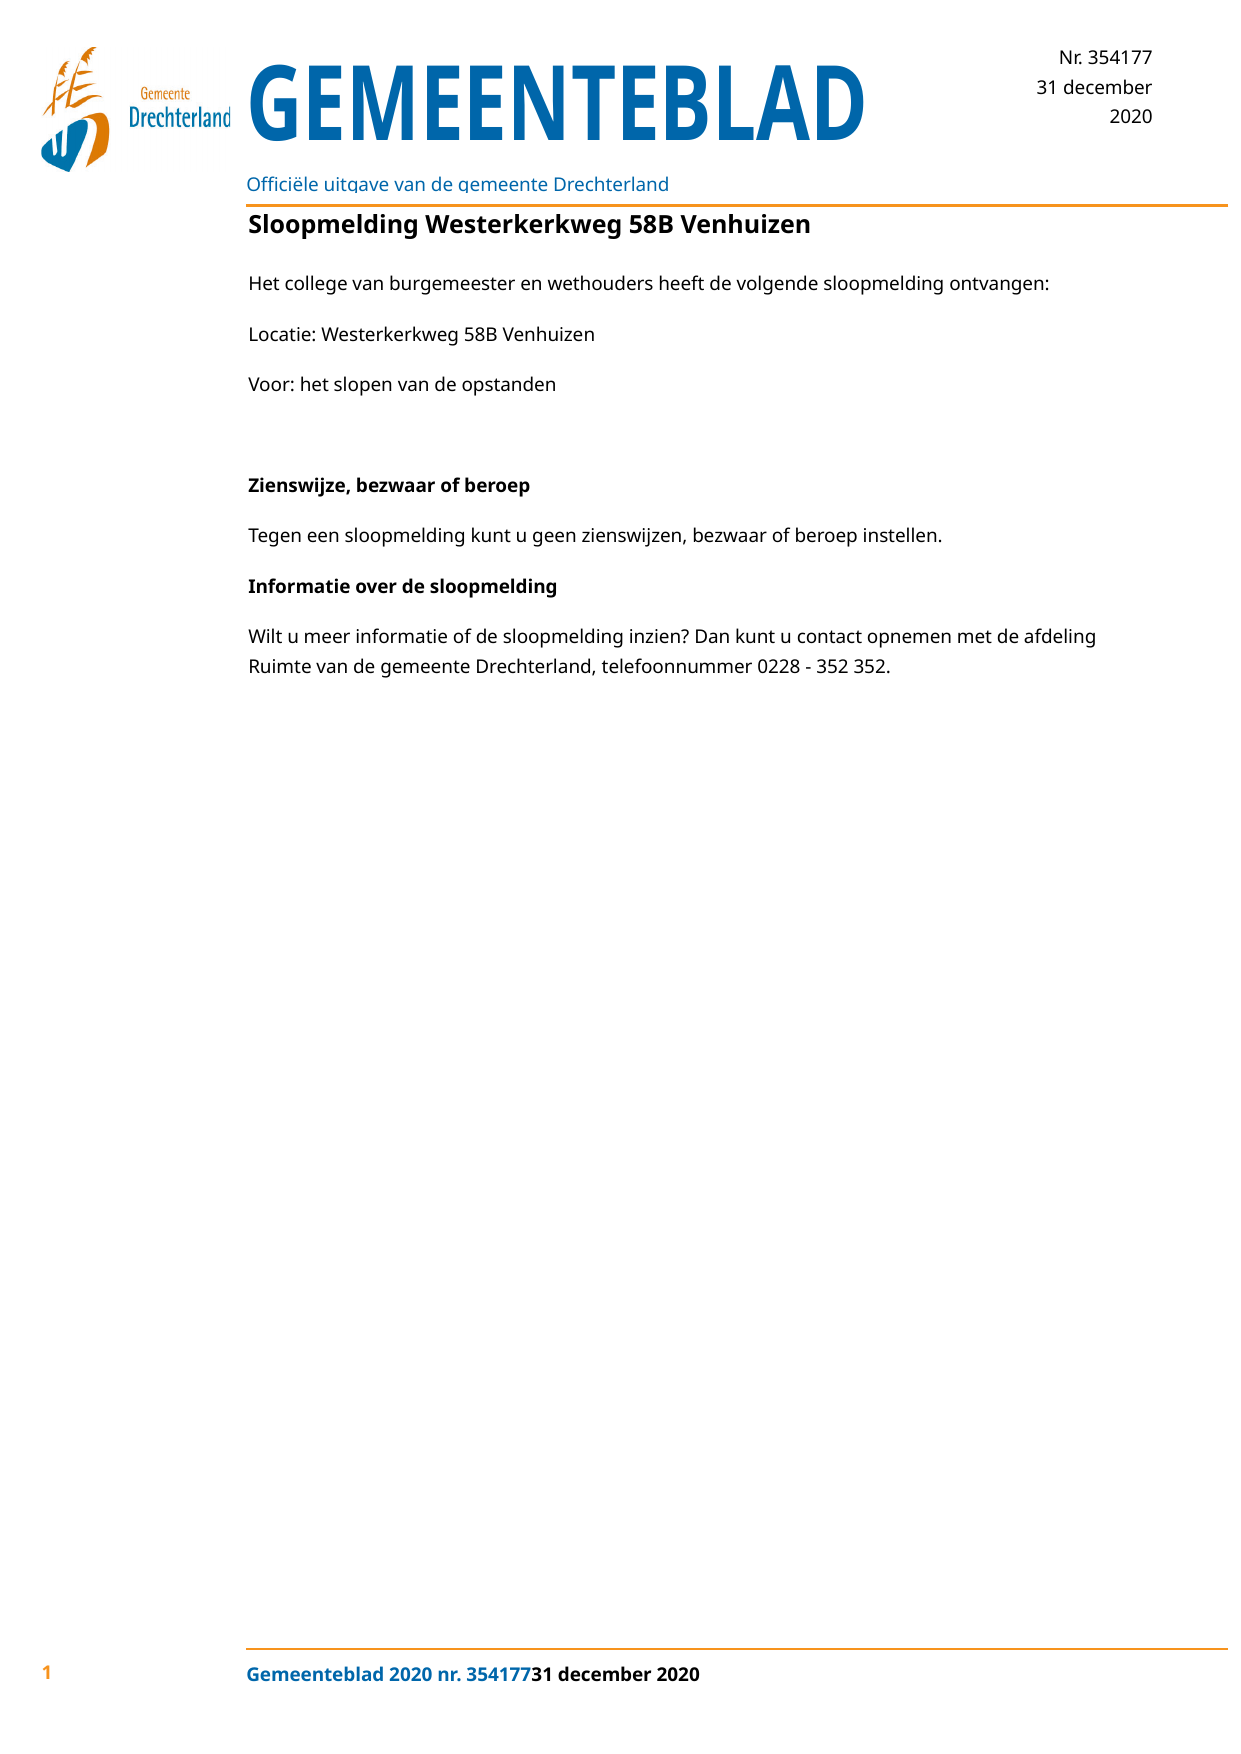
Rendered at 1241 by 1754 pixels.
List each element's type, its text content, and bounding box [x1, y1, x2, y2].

text Sloopmelding Westerkerkweg 58B Venhuizen [248, 207, 1152, 241]
picture [41, 158, 64, 172]
text Zienswijze, bezwaar of beroep [248, 472, 1152, 498]
text Het college van burgemeester en wethouders heeft de volgende sloopmelding ontvangen: [248, 270, 1152, 296]
picture [226, 115, 231, 124]
text Voor: het slopen van de opstanden [248, 371, 1152, 397]
text Tegen een sloopmelding kunt u geen zienswijzen, bezwaar of beroep instellen. [248, 522, 1152, 548]
picture [41, 47, 231, 172]
text Informatie over de sloopmelding [248, 573, 1152, 598]
text Locatie: Westerkerkweg 58B Venhuizen [248, 321, 1152, 346]
text Wilt u meer informatie of de sloopmelding inzien? Dan kunt u contact opnemen met de afdeling Ruimte van de gemeente Drechterland, telefoonnummer 0228 - 352 352. [248, 623, 1152, 678]
